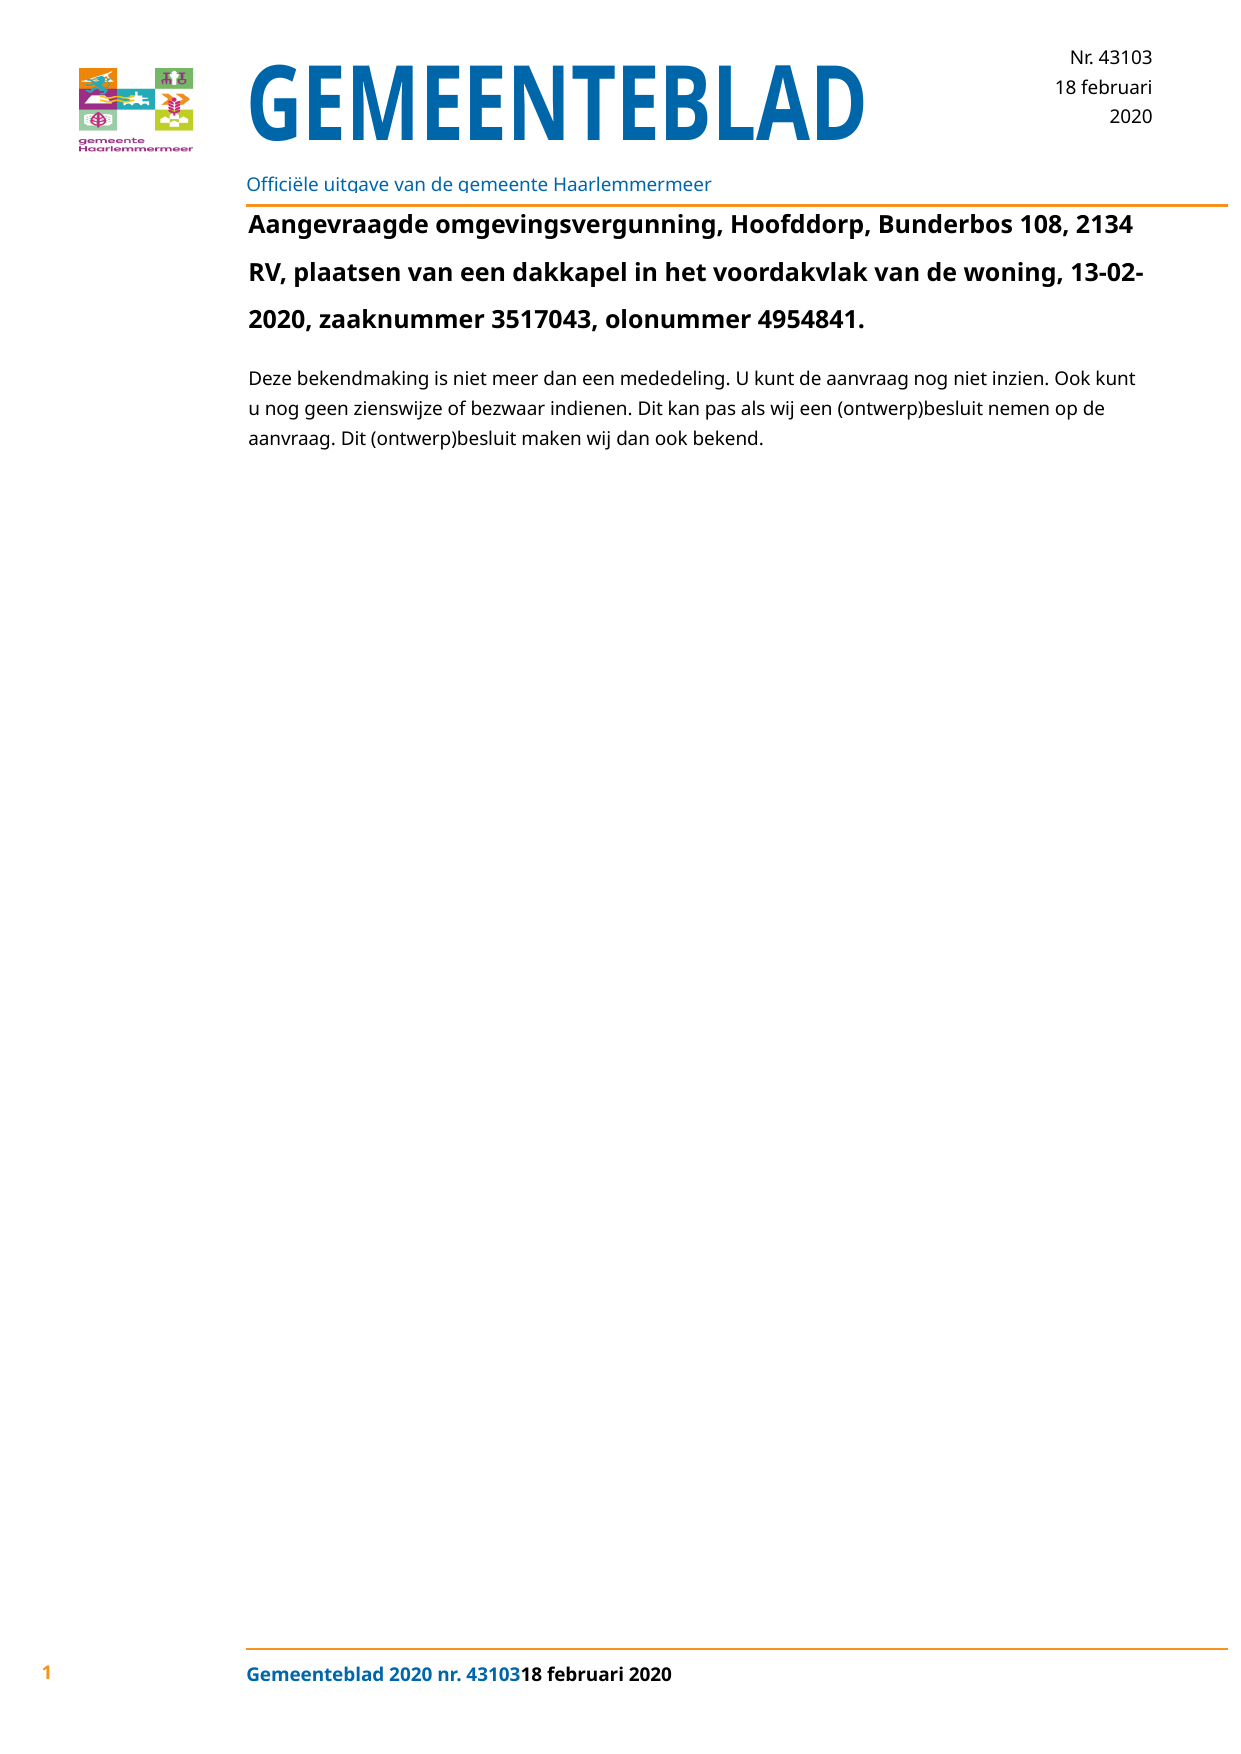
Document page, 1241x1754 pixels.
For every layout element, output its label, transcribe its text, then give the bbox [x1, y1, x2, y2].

text Aangevraagde omgevingsvergunning, Hoofddorp, Bunderbos 108, 2134 RV, plaatsen van een dakkapel in het voordakvlak van de woning, 13-02-2020, zaaknummer 3517043, olonummer 4954841. [248, 207, 1152, 336]
picture [41, 47, 231, 172]
text Deze bekendmaking is niet meer dan een mededeling. U kunt de aanvraag nog niet inzien. Ook kunt u nog geen zienswijze of bezwaar indienen. Dit kan pas als wij een (ontwerp)besluit nemen op de aanvraag. Dit (ontwerp)besluit maken wij dan ook bekend. [248, 366, 1152, 450]
